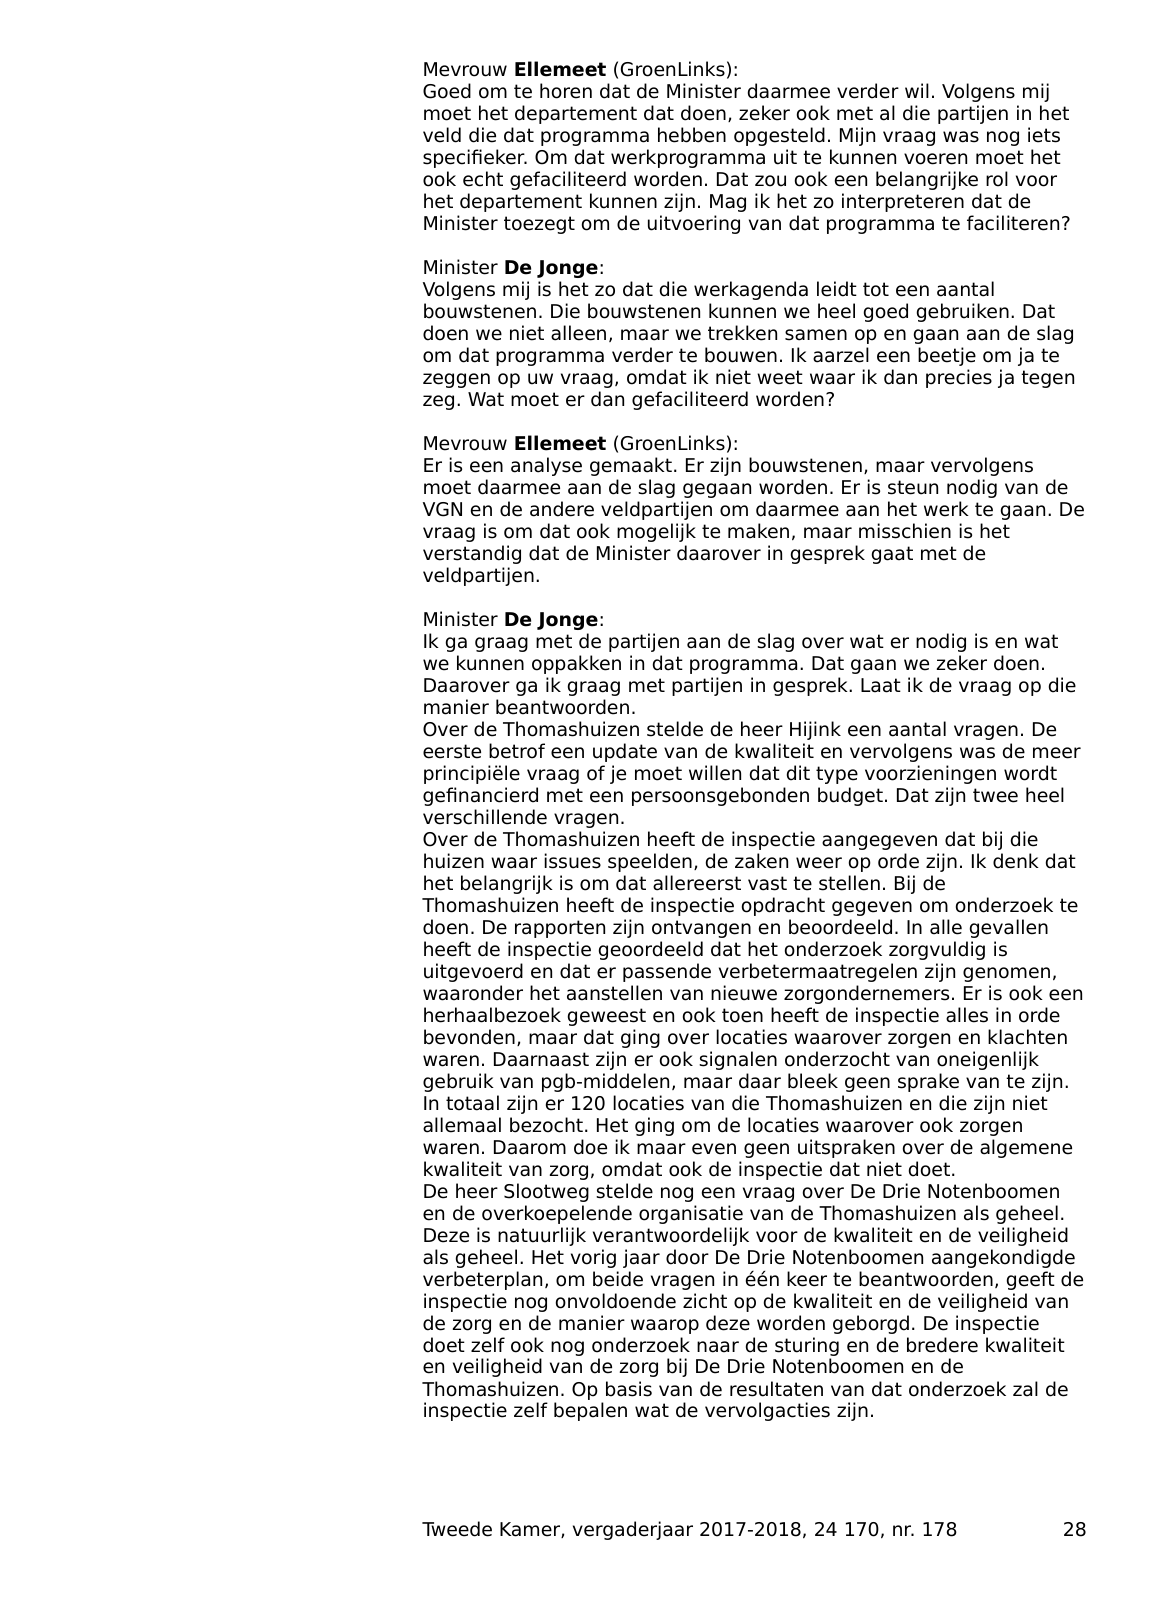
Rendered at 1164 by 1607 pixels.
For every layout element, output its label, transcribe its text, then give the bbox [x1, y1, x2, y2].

text Over de Thomashuizen stelde de heer Hijink een aantal vragen. De eerste betrof een update van de kwaliteit en vervolgens was de meer principiële vraag of je moet willen dat dit type voorzieningen wordt gefinancierd met een persoonsgebonden budget. Dat zijn twee heel verschillende vragen. [422, 719, 1087, 829]
text Er is een analyse gemaakt. Er zijn bouwstenen, maar vervolgens moet daarmee aan de slag gegaan worden. Er is steun nodig van de VGN en de andere veldpartijen om daarmee aan het werk te gaan. De vraag is om dat ook mogelijk te maken, maar misschien is het verstandig dat de Minister daarover in gesprek gaat met de veldpartijen. [422, 455, 1087, 587]
text In totaal zijn er 120 locaties van die Thomashuizen en die zijn niet allemaal bezocht. Het ging om de locaties waarover ook zorgen waren. Daarom doe ik maar even geen uitspraken over de algemene kwaliteit van zorg, omdat ook de inspectie dat niet doet. [422, 1093, 1087, 1181]
text Minister De Jonge: [422, 609, 1087, 631]
text De heer Slootweg stelde nog een vraag over De Drie Notenboomen en de overkoepelende organisatie van de Thomashuizen als geheel. Deze is natuurlijk verantwoordelijk voor de kwaliteit en de veiligheid als geheel. Het vorig jaar door De Drie Notenboomen aangekondigde verbeterplan, om beide vragen in één keer te beantwoorden, geeft de inspectie nog onvoldoende zicht op de kwaliteit en de veiligheid van de zorg en de manier waarop deze worden geborgd. De inspectie doet zelf ook nog onderzoek naar de sturing en de bredere kwaliteit en veiligheid van de zorg bij De Drie Notenboomen en de Thomashuizen. Op basis van de resultaten van dat onderzoek zal de inspectie zelf bepalen wat de vervolgacties zijn. [422, 1181, 1087, 1422]
text Over de Thomashuizen heeft de inspectie aangegeven dat bij die huizen waar issues speelden, de zaken weer op orde zijn. Ik denk dat het belangrijk is om dat allereerst vast te stellen. Bij de Thomashuizen heeft de inspectie opdracht gegeven om onderzoek te doen. De rapporten zijn ontvangen en beoordeeld. In alle gevallen heeft de inspectie geoordeeld dat het onderzoek zorgvuldig is uitgevoerd en dat er passende verbetermaatregelen zijn genomen, waaronder het aanstellen van nieuwe zorgondernemers. Er is ook een herhaalbezoek geweest en ook toen heeft de inspectie alles in orde bevonden, maar dat ging over locaties waarover zorgen en klachten waren. Daarnaast zijn er ook signalen onderzocht van oneigenlijk gebruik van pgb-middelen, maar daar bleek geen sprake van te zijn. [422, 829, 1087, 1093]
text Volgens mij is het zo dat die werkagenda leidt tot een aantal bouwstenen. Die bouwstenen kunnen we heel goed gebruiken. Dat doen we niet alleen, maar we trekken samen op en gaan aan de slag om dat programma verder te bouwen. Ik aarzel een beetje om ja te zeggen op uw vraag, omdat ik niet weet waar ik dan precies ja tegen zeg. Wat moet er dan gefaciliteerd worden? [422, 279, 1087, 411]
text Ik ga graag met de partijen aan de slag over wat er nodig is en wat we kunnen oppakken in dat programma. Dat gaan we zeker doen. Daarover ga ik graag met partijen in gesprek. Laat ik de vraag op die manier beantwoorden. [422, 631, 1087, 719]
text Goed om te horen dat de Minister daarmee verder wil. Volgens mij moet het departement dat doen, zeker ook met al die partijen in het veld die dat programma hebben opgesteld. Mijn vraag was nog iets specifieker. Om dat werkprogramma uit te kunnen voeren moet het ook echt gefaciliteerd worden. Dat zou ook een belangrijke rol voor het departement kunnen zijn. Mag ik het zo interpreteren dat de Minister toezegt om de uitvoering van dat programma te faciliteren? [422, 81, 1087, 235]
text Minister De Jonge: [422, 257, 1087, 279]
text Mevrouw Ellemeet (GroenLinks): [422, 433, 1087, 455]
text Mevrouw Ellemeet (GroenLinks): [422, 59, 1087, 81]
